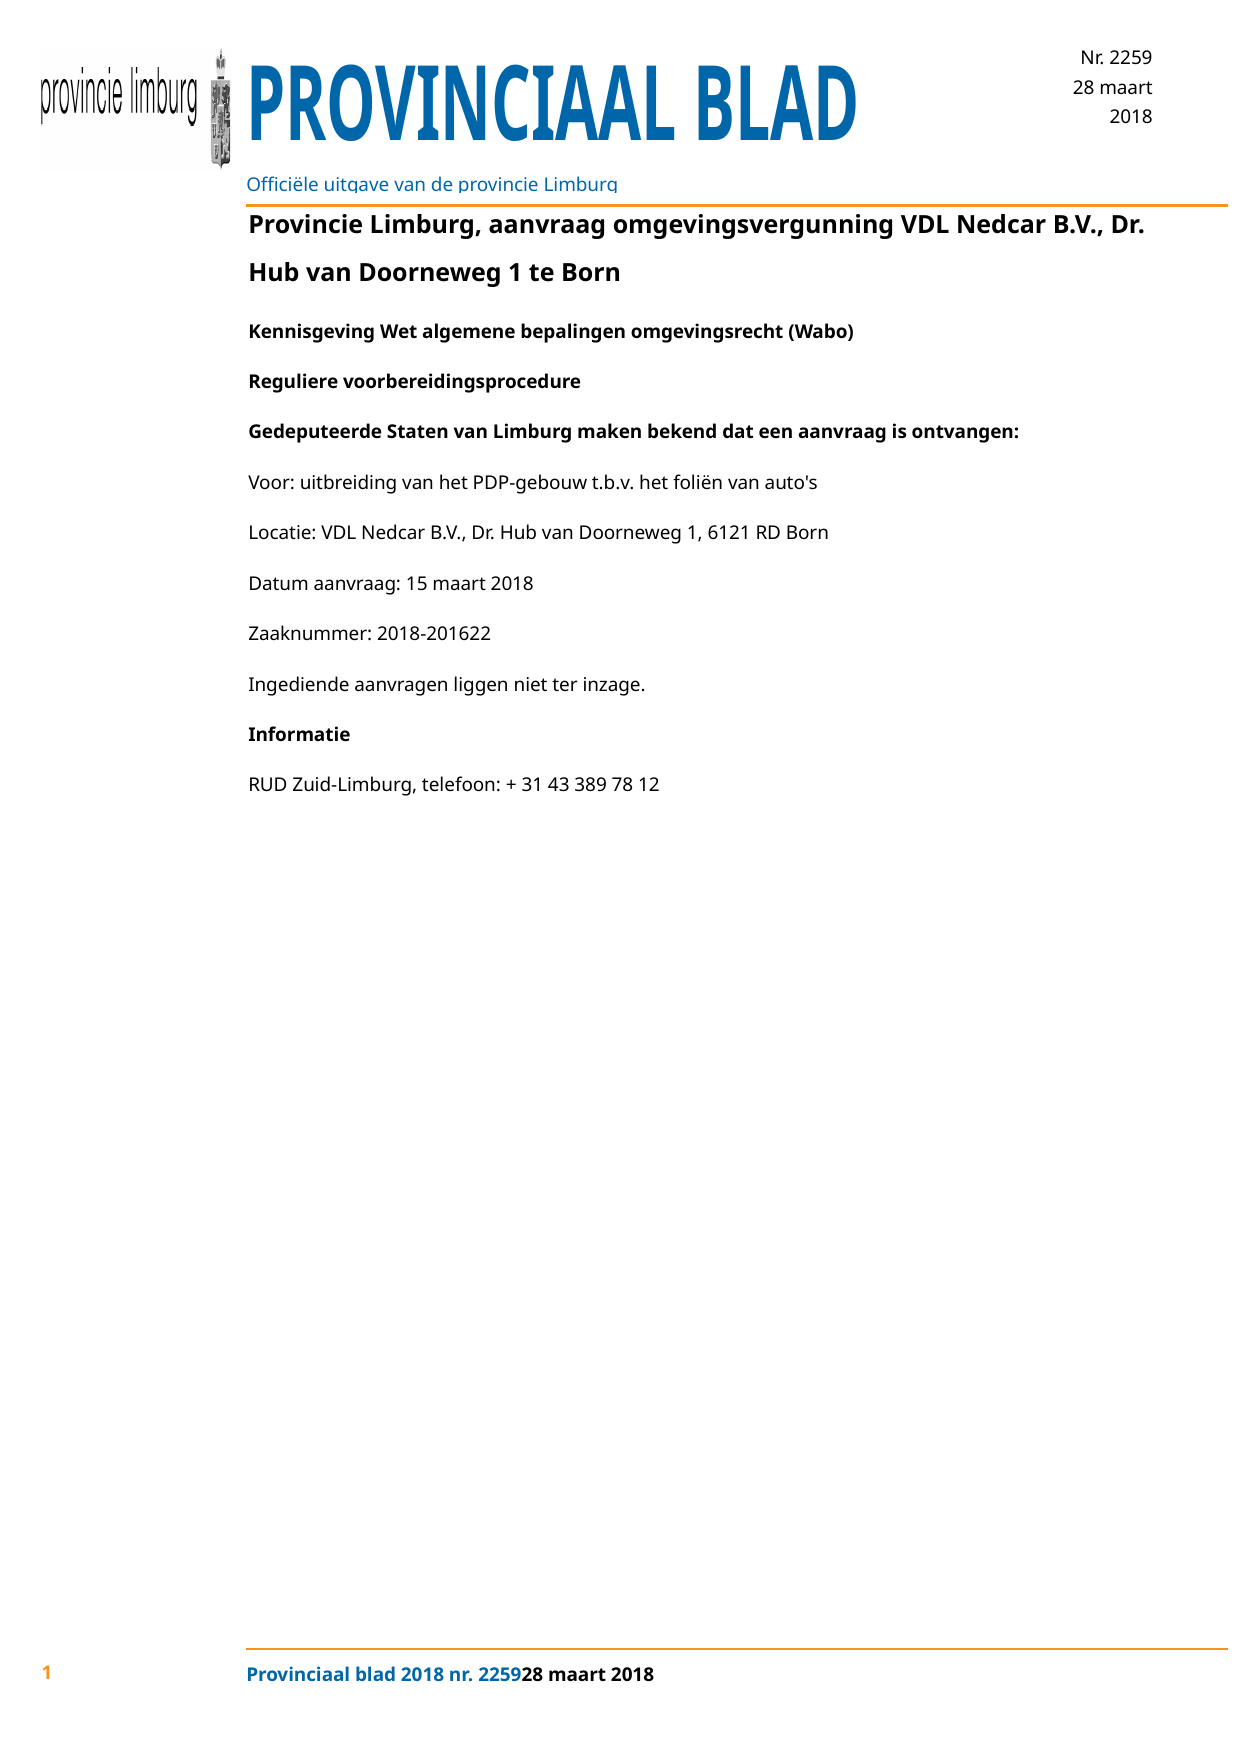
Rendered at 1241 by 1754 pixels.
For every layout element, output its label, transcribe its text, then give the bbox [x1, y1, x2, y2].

text Reguliere voorbereidingsprocedure [248, 368, 1152, 394]
text Informatie [248, 721, 1152, 747]
picture [41, 47, 231, 172]
text Locatie: VDL Nedcar B.V., Dr. Hub van Doorneweg 1, 6121 RD Born [248, 519, 1152, 545]
text Voor: uitbreiding van het PDP-gebouw t.b.v. het foliën van auto's [248, 469, 1152, 495]
text Kennisgeving Wet algemene bepalingen omgevingsrecht (Wabo) [248, 318, 1152, 344]
text Zaaknummer: 2018-201622 [248, 620, 1152, 646]
text RUD Zuid-Limburg, telefoon: + 31 43 389 78 12 [248, 772, 1152, 797]
text Provincie Limburg, aanvraag omgevingsvergunning VDL Nedcar B.V., Dr. Hub van Doorneweg 1 te Born [248, 207, 1152, 288]
text Gedeputeerde Staten van Limburg maken bekend dat een aanvraag is ontvangen: [248, 419, 1152, 444]
text Datum aanvraag: 15 maart 2018 [248, 570, 1152, 596]
text Ingediende aanvragen liggen niet ter inzage. [248, 671, 1152, 697]
